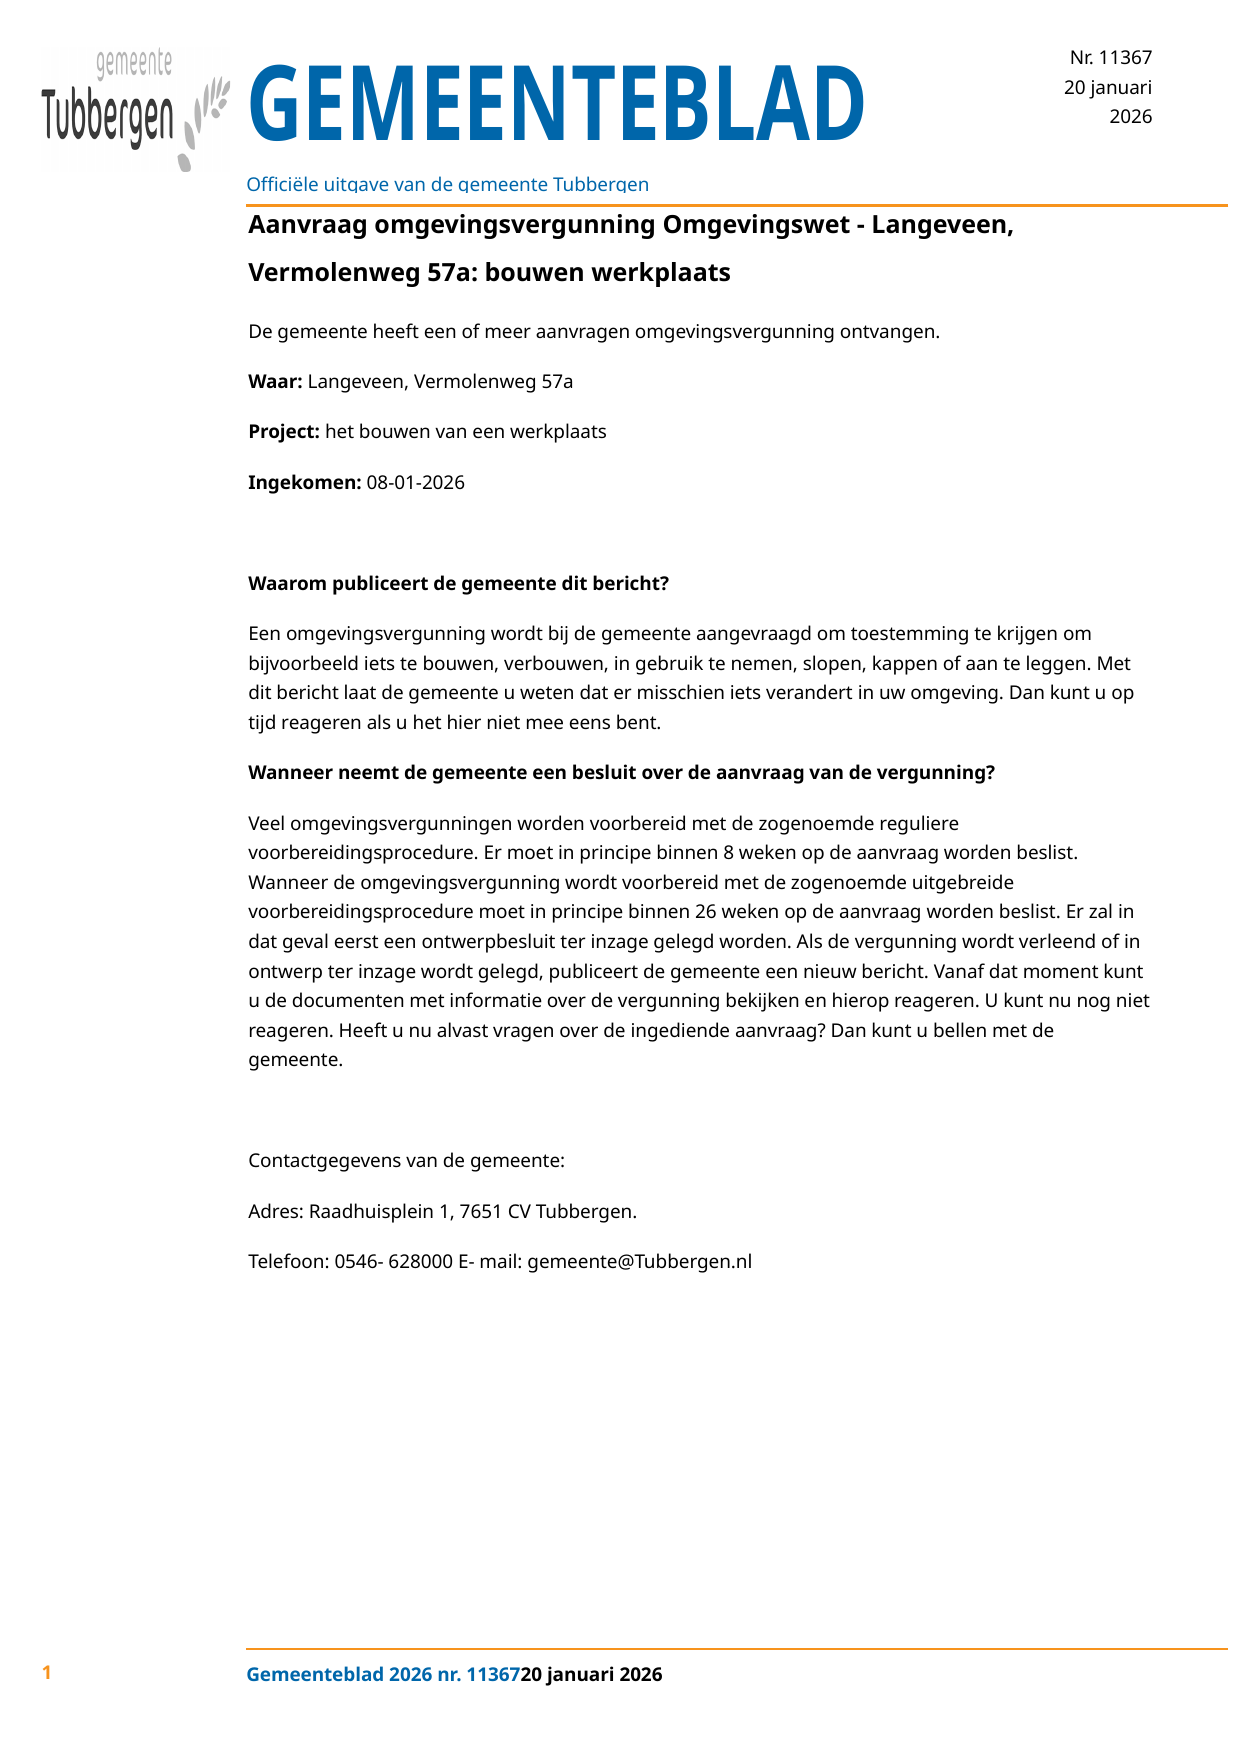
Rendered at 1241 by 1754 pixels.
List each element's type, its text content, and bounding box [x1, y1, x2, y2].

text Een omgevingsvergunning wordt bij de gemeente aangevraagd om toestemming te krijgen om bijvoorbeeld iets te bouwen, verbouwen, in gebruik te nemen, slopen, kappen of aan te leggen. Met dit bericht laat de gemeente u weten dat er misschien iets verandert in uw omgeving. Dan kunt u op tijd reageren als u het hier niet mee eens bent. [248, 620, 1152, 735]
text Ingekomen: 08-01-2026 [248, 469, 1152, 495]
text Telefoon: 0546- 628000 E- mail: gemeente@Tubbergen.nl [248, 1248, 1152, 1274]
text De gemeente heeft een of meer aanvragen omgevingsvergunning ontvangen. [248, 318, 1152, 344]
text Adres: Raadhuisplein 1, 7651 CV Tubbergen. [248, 1198, 1152, 1224]
text Waar: Langeveen, Vermolenweg 57a [248, 368, 1152, 394]
text Aanvraag omgevingsvergunning Omgevingswet - Langeveen, Vermolenweg 57a: bouwen werkplaats [248, 207, 1152, 288]
text Wanneer neemt de gemeente een besluit over de aanvraag van de vergunning? [248, 759, 1152, 785]
text Contactgegevens van de gemeente: [248, 1147, 1152, 1173]
text Veel omgevingsvergunningen worden voorbereid met de zogenoemde reguliere voorbereidingsprocedure. Er moet in principe binnen 8 weken op de aanvraag worden beslist. Wanneer de omgevingsvergunning wordt voorbereid met de zogenoemde uitgebreide voorbereidingsprocedure moet in principe binnen 26 weken op de aanvraag worden beslist. Er zal in dat geval eerst een ontwerpbesluit ter inzage gelegd worden. Als de vergunning wordt verleend of in ontwerp ter inzage wordt gelegd, publiceert de gemeente een nieuw bericht. Vanaf dat moment kunt u de documenten met informatie over de vergunning bekijken en hierop reageren. U kunt nu nog niet reageren. Heeft u nu alvast vragen over de ingediende aanvraag? Dan kunt u bellen met de gemeente. [248, 810, 1152, 1072]
picture [41, 47, 231, 172]
text Waarom publiceert de gemeente dit bericht? [248, 570, 1152, 596]
text Project: het bouwen van een werkplaats [248, 419, 1152, 444]
